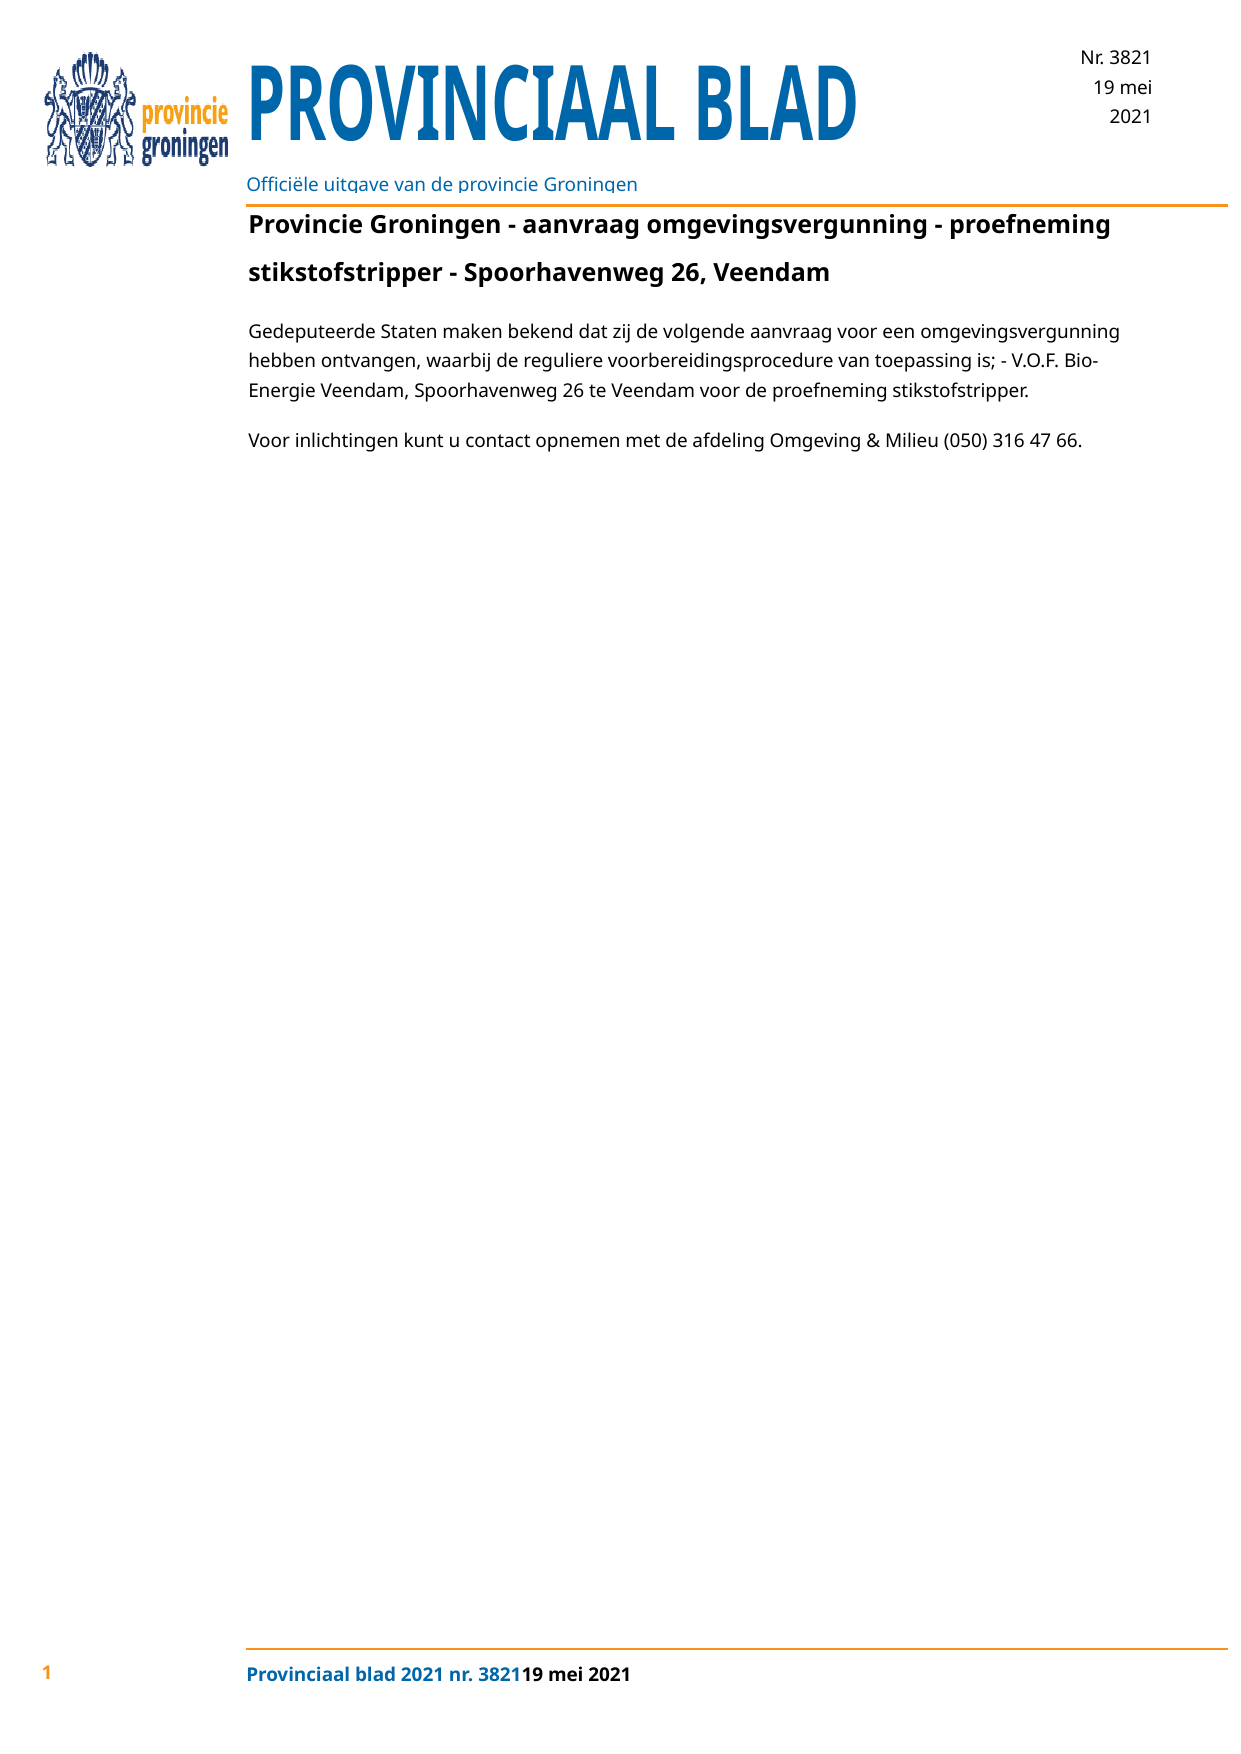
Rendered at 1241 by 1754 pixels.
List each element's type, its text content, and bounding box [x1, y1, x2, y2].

text Voor inlichtingen kunt u contact opnemen met de afdeling Omgeving & Milieu (050) 316 47 66. [248, 427, 1152, 453]
text Provincie Groningen - aanvraag omgevingsvergunning - proefneming stikstofstripper - Spoorhavenweg 26, Veendam [248, 207, 1152, 288]
text Gedeputeerde Staten maken bekend dat zij de volgende aanvraag voor een omgevingsvergunning hebben ontvangen, waarbij de reguliere voorbereidingsprocedure van toepassing is; - V.O.F. Bio-Energie Veendam, Spoorhavenweg 26 te Veendam voor de proefneming stikstofstripper. [248, 318, 1152, 403]
picture [41, 47, 231, 172]
